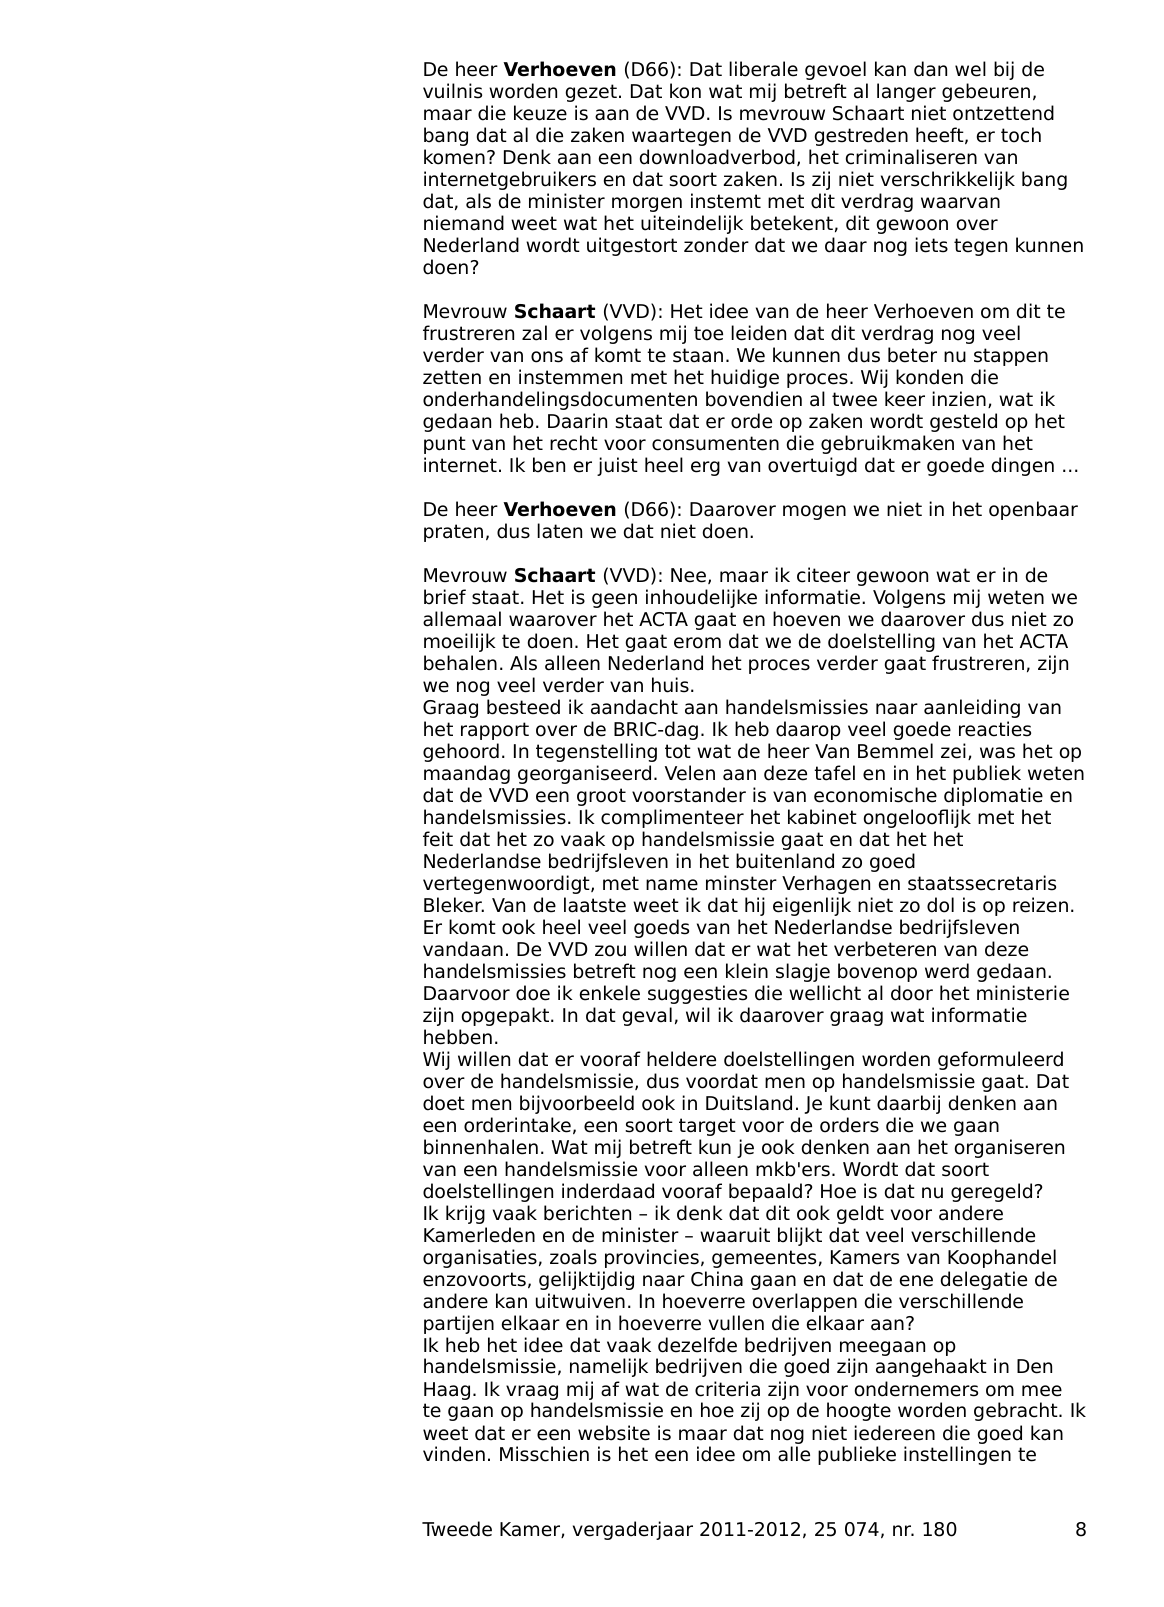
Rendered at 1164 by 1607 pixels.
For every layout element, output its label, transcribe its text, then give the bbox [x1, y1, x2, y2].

text De heer Verhoeven (D66): Dat liberale gevoel kan dan wel bij de vuilnis worden gezet. Dat kon wat mij betreft al langer gebeuren, maar die keuze is aan de VVD. Is mevrouw Schaart niet ontzettend bang dat al die zaken waartegen de VVD gestreden heeft, er toch komen? Denk aan een downloadverbod, het criminaliseren van internetgebruikers en dat soort zaken. Is zij niet verschrikkelijk bang dat, als de minister morgen instemt met dit verdrag waarvan niemand weet wat het uiteindelijk betekent, dit gewoon over Nederland wordt uitgestort zonder dat we daar nog iets tegen kunnen doen? [422, 59, 1087, 279]
text Mevrouw Schaart (VVD): Het idee van de heer Verhoeven om dit te frustreren zal er volgens mij toe leiden dat dit verdrag nog veel verder van ons af komt te staan. We kunnen dus beter nu stappen zetten en instemmen met het huidige proces. Wij konden die onderhandelingsdocumenten bovendien al twee keer inzien, wat ik gedaan heb. Daarin staat dat er orde op zaken wordt gesteld op het punt van het recht voor consumenten die gebruikmaken van het internet. Ik ben er juist heel erg van overtuigd dat er goede dingen ... [422, 301, 1087, 477]
text Ik krijg vaak berichten – ik denk dat dit ook geldt voor andere Kamerleden en de minister – waaruit blijkt dat veel verschillende organisaties, zoals provincies, gemeentes, Kamers van Koophandel enzovoorts, gelijktijdig naar China gaan en dat de ene delegatie de andere kan uitwuiven. In hoeverre overlappen die verschillende partijen elkaar en in hoeverre vullen die elkaar aan? [422, 1203, 1087, 1334]
text Ik heb het idee dat vaak dezelfde bedrijven meegaan op handelsmissie, namelijk bedrijven die goed zijn aangehaakt in Den Haag. Ik vraag mij af wat de criteria zijn voor ondernemers om mee te gaan op handelsmissie en hoe zij op de hoogte worden gebracht. Ik weet dat er een website is maar dat nog niet iedereen die goed kan vinden. Misschien is het een idee om alle publieke instellingen te [422, 1334, 1087, 1466]
text De heer Verhoeven (D66): Daarover mogen we niet in het openbaar praten, dus laten we dat niet doen. [422, 499, 1087, 543]
text Wij willen dat er vooraf heldere doelstellingen worden geformuleerd over de handelsmissie, dus voordat men op handelsmissie gaat. Dat doet men bijvoorbeeld ook in Duitsland. Je kunt daarbij denken aan een orderintake, een soort target voor de orders die we gaan binnenhalen. Wat mij betreft kun je ook denken aan het organiseren van een handelsmissie voor alleen mkb'ers. Wordt dat soort doelstellingen inderdaad vooraf bepaald? Hoe is dat nu geregeld? [422, 1049, 1087, 1203]
text Graag besteed ik aandacht aan handelsmissies naar aanleiding van het rapport over de BRIC-dag. Ik heb daarop veel goede reacties gehoord. In tegenstelling tot wat de heer Van Bemmel zei, was het op maandag georganiseerd. Velen aan deze tafel en in het publiek weten dat de VVD een groot voorstander is van economische diplomatie en handelsmissies. Ik complimenteer het kabinet ongelooflijk met het feit dat het zo vaak op handelsmissie gaat en dat het het Nederlandse bedrijfsleven in het buitenland zo goed vertegenwoordigt, met name minster Verhagen en staatssecretaris Bleker. Van de laatste weet ik dat hij eigenlijk niet zo dol is op reizen. Er komt ook heel veel goeds van het Nederlandse bedrijfsleven vandaan. De VVD zou willen dat er wat het verbeteren van deze handelsmissies betreft nog een klein slagje bovenop werd gedaan. Daarvoor doe ik enkele suggesties die wellicht al door het ministerie zijn opgepakt. In dat geval, wil ik daarover graag wat informatie hebben. [422, 697, 1087, 1049]
text Mevrouw Schaart (VVD): Nee, maar ik citeer gewoon wat er in de brief staat. Het is geen inhoudelijke informatie. Volgens mij weten we allemaal waarover het ACTA gaat en hoeven we daarover dus niet zo moeilijk te doen. Het gaat erom dat we de doelstelling van het ACTA behalen. Als alleen Nederland het proces verder gaat frustreren, zijn we nog veel verder van huis. [422, 565, 1087, 697]
